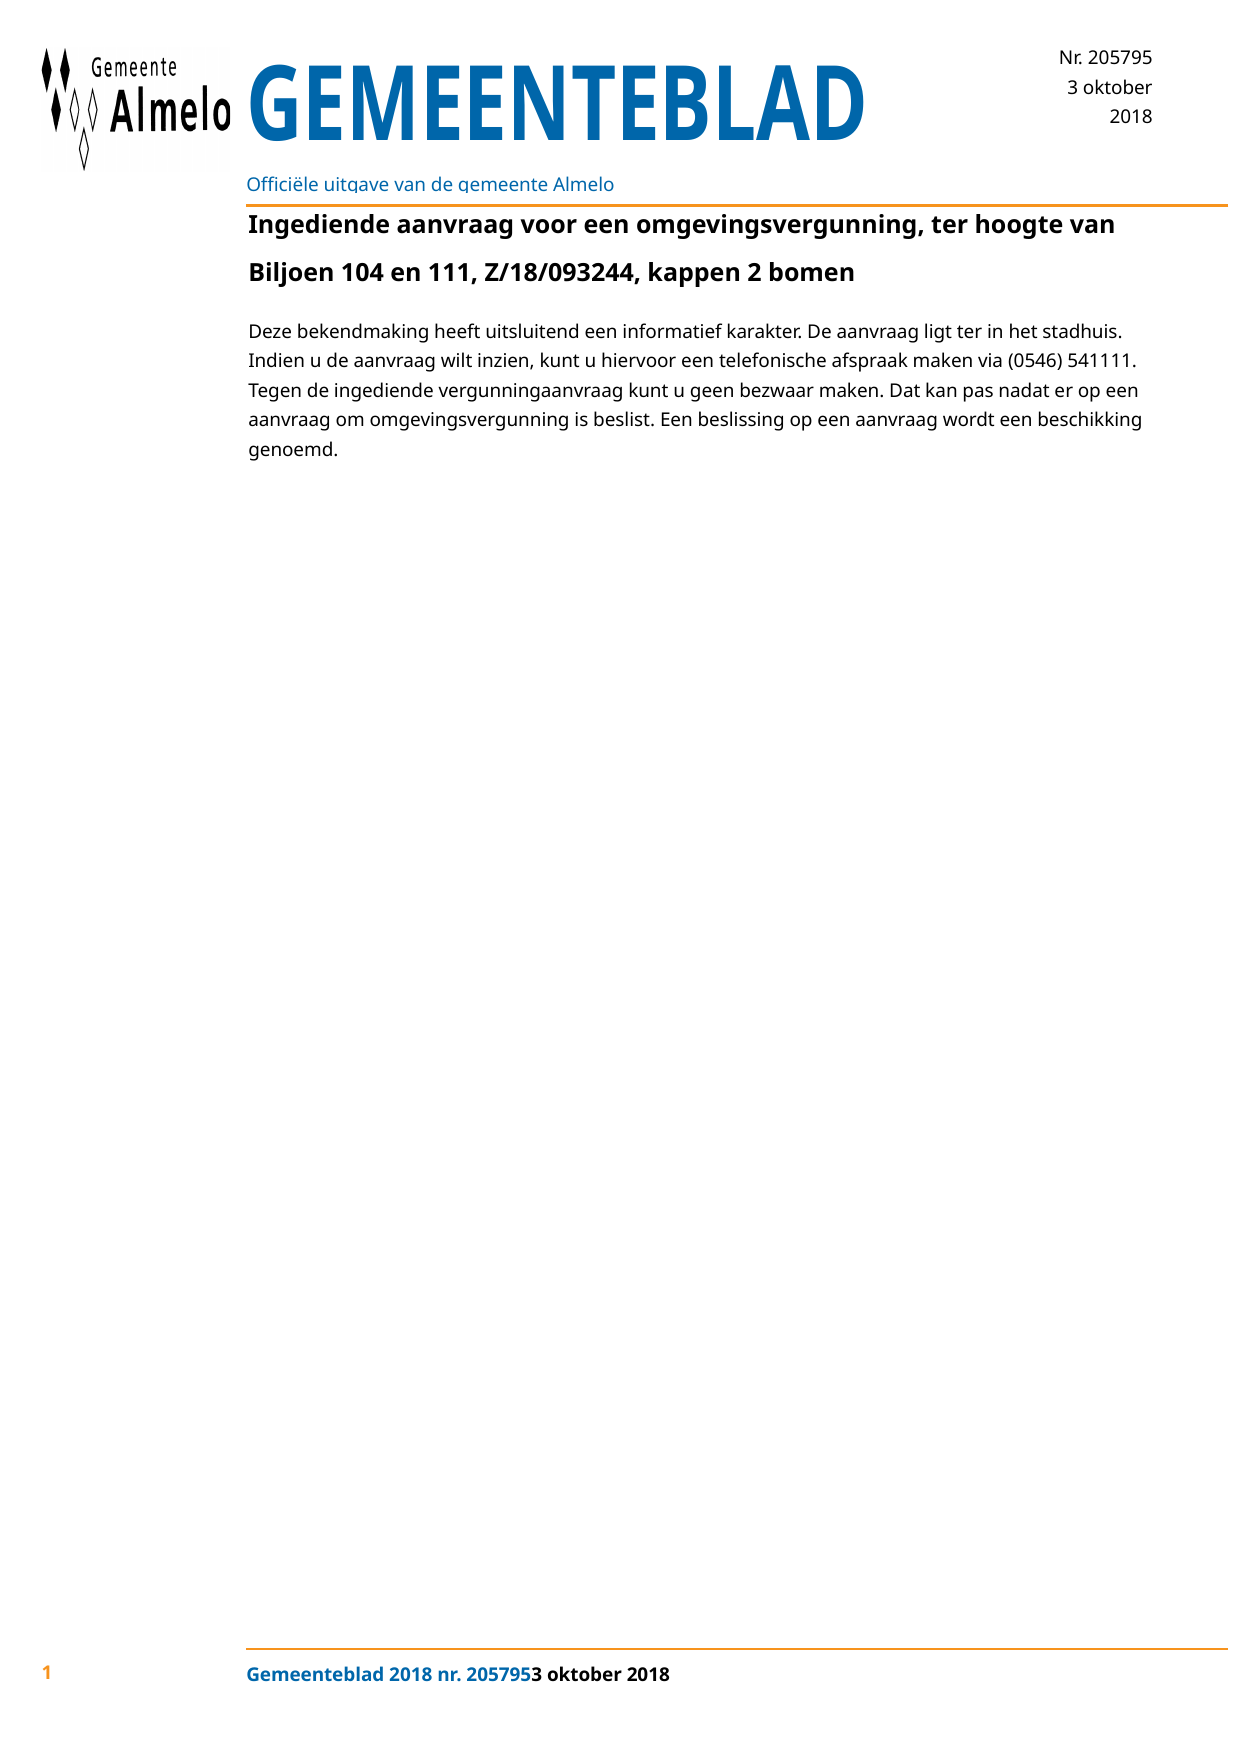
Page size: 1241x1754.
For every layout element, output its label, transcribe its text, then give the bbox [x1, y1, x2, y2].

text Deze bekendmaking heeft uitsluitend een informatief karakter. De aanvraag ligt ter in het stadhuis. Indien u de aanvraag wilt inzien, kunt u hiervoor een telefonische afspraak maken via (0546) 541111. Tegen de ingediende vergunningaanvraag kunt u geen bezwaar maken. Dat kan pas nadat er op een aanvraag om omgevingsvergunning is beslist. Een beslissing op een aanvraag wordt een beschikking genoemd. [248, 318, 1152, 462]
picture [41, 47, 231, 172]
text Ingediende aanvraag voor een omgevingsvergunning, ter hoogte van Biljoen 104 en 111, Z/18/093244, kappen 2 bomen [248, 207, 1152, 288]
